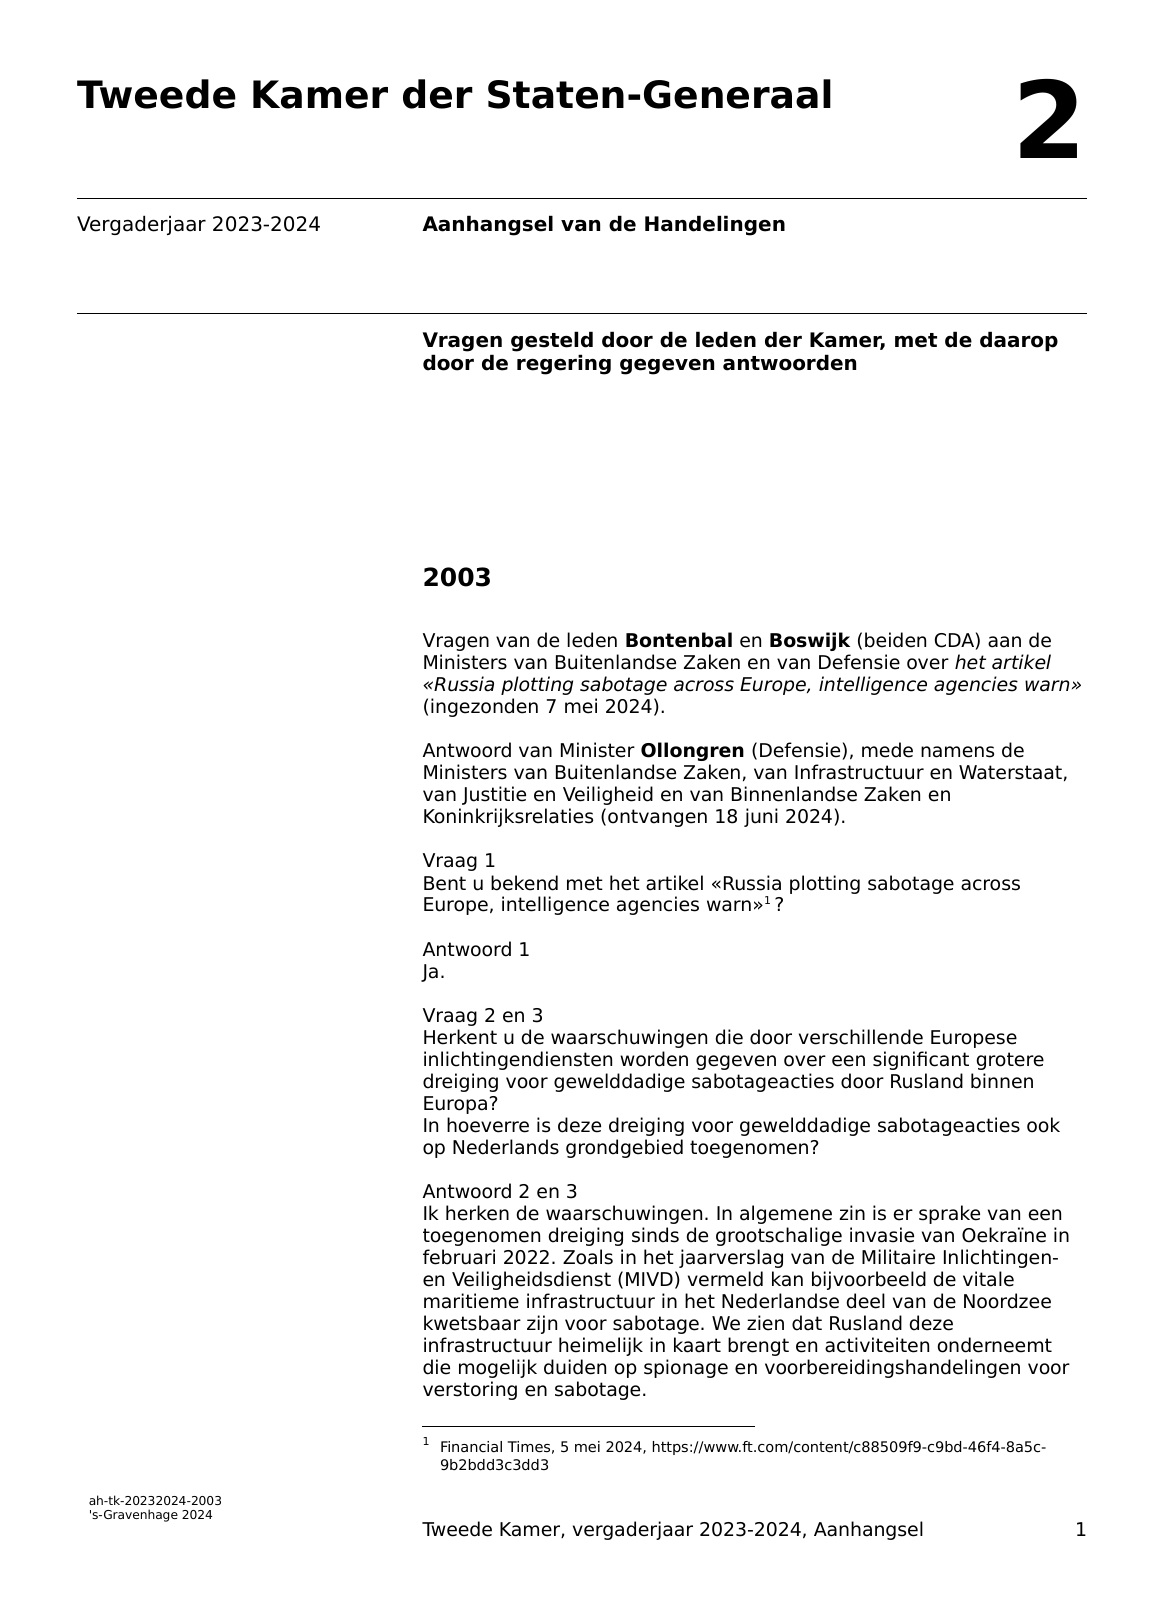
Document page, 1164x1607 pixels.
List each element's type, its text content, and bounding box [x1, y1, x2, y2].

text Antwoord 2 en 3 [422, 1181, 1087, 1203]
text Bent u bekend met het artikel «Russia plotting sabotage across Europe, intelligence agencies warn»? [422, 872, 1087, 916]
text ah-tk-20232024-2003 [88, 1494, 323, 1508]
text 's-Gravenhage 2024 [88, 1508, 323, 1522]
table_cell [77, 314, 422, 375]
text Antwoord 1 [422, 938, 1087, 961]
table_header 2 [886, 59, 1087, 198]
text Financial Times, 5 mei 2024, https://www.ft.com/content/c88509f9-c9bd-46f4-8a5c-9b2bdd3c3dd3 [422, 1435, 1087, 1474]
table_cell Vragen gesteld door de leden der Kamer, met de daarop door de regering gegeven antwoorden [422, 314, 1087, 375]
text Ik herken de waarschuwingen. In algemene zin is er sprake van een toegenomen dreiging sinds de grootschalige invasie van Oekraïne in februari 2022. Zoals in het jaarverslag van de Militaire Inlichtingen- en Veiligheidsdienst (MIVD) vermeld kan bijvoorbeeld de vitale maritieme infrastructuur in het Nederlandse deel van de Noordzee kwetsbaar zijn voor sabotage. We zien dat Rusland deze infrastructuur heimelijk in kaart brengt en activiteiten onderneemt die mogelijk duiden op spionage en voorbereidingshandelingen voor verstoring en sabotage. [422, 1203, 1087, 1401]
text Antwoord van Minister Ollongren (Defensie), mede namens de Ministers van Buitenlandse Zaken, van Infrastructuur en Waterstaat, van Justitie en Veiligheid en van Binnenlandse Zaken en Koninkrijksrelaties (ontvangen 18 juni 2024). [422, 740, 1087, 828]
text Vraag 2 en 3 [422, 1005, 1087, 1027]
table_cell Vergaderjaar 2023-2024 [77, 199, 422, 313]
text Herkent u de waarschuwingen die door verschillende Europese inlichtingendiensten worden gegeven over een significant grotere dreiging voor gewelddadige sabotageacties door Rusland binnen Europa? [422, 1027, 1087, 1114]
text Vragen van de leden Bontenbal en Boswijk (beiden CDA) aan de Ministers van Buitenlandse Zaken en van Defensie over het artikel «Russia plotting sabotage across Europe, intelligence agencies warn» (ingezonden 7 mei 2024). [422, 630, 1087, 718]
text In hoeverre is deze dreiging voor gewelddadige sabotageacties ook op Nederlands grondgebied toegenomen? [422, 1114, 1087, 1158]
table_cell Aanhangsel van de Handelingen [422, 199, 1087, 313]
text 2003 [422, 563, 1087, 592]
text Vraag 1 [422, 850, 1087, 872]
text Ja. [422, 961, 1087, 982]
table_header Tweede Kamer der Staten-Generaal [77, 59, 886, 198]
